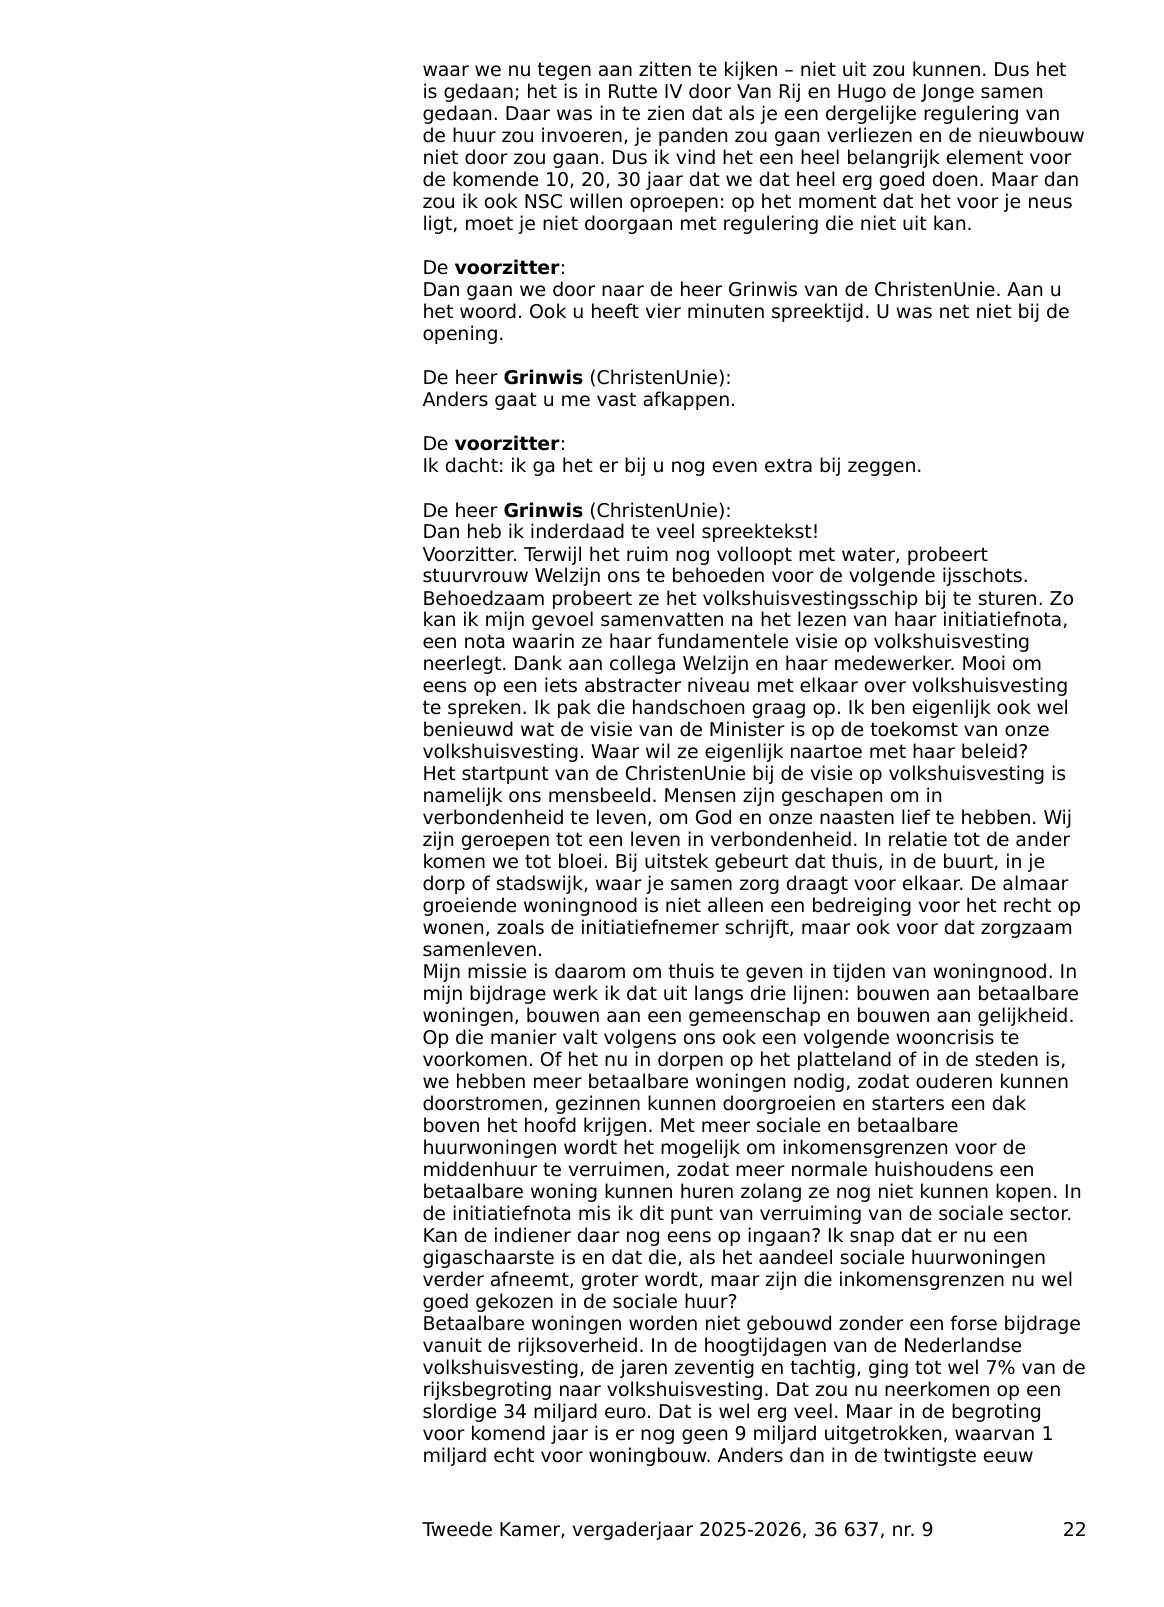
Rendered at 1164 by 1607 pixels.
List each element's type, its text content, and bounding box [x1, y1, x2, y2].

text Betaalbare woningen worden niet gebouwd zonder een forse bijdrage vanuit de rijksoverheid. In de hoogtijdagen van de Nederlandse volkshuisvesting, de jaren zeventig en tachtig, ging tot wel 7% van de rijksbegroting naar volkshuisvesting. Dat zou nu neerkomen op een slordige 34 miljard euro. Dat is wel erg veel. Maar in de begroting voor komend jaar is er nog geen 9 miljard uitgetrokken, waarvan 1 miljard echt voor woningbouw. Anders dan in de twintigste eeuw [422, 1313, 1087, 1467]
text Dan heb ik inderdaad te veel spreektekst! [422, 521, 1087, 543]
text Mijn missie is daarom om thuis te geven in tijden van woningnood. In mijn bijdrage werk ik dat uit langs drie lijnen: bouwen aan betaalbare woningen, bouwen aan een gemeenschap en bouwen aan gelijkheid. Op die manier valt volgens ons ook een volgende wooncrisis te voorkomen. Of het nu in dorpen op het platteland of in de steden is, we hebben meer betaalbare woningen nodig, zodat ouderen kunnen doorstromen, gezinnen kunnen doorgroeien en starters een dak boven het hoofd krijgen. Met meer sociale en betaalbare huurwoningen wordt het mogelijk om inkomensgrenzen voor de middenhuur te verruimen, zodat meer normale huishoudens een betaalbare woning kunnen huren zolang ze nog niet kunnen kopen. In de initiatiefnota mis ik dit punt van verruiming van de sociale sector. Kan de indiener daar nog eens op ingaan? Ik snap dat er nu een gigaschaarste is en dat die, als het aandeel sociale huurwoningen verder afneemt, groter wordt, maar zijn die inkomensgrenzen nu wel goed gekozen in de sociale huur? [422, 961, 1087, 1313]
text De voorzitter: [422, 433, 1087, 455]
text Voorzitter. Terwijl het ruim nog volloopt met water, probeert stuurvrouw Welzijn ons te behoeden voor de volgende ijsschots. Behoedzaam probeert ze het volkshuisvestingsschip bij te sturen. Zo kan ik mijn gevoel samenvatten na het lezen van haar initiatiefnota, een nota waarin ze haar fundamentele visie op volkshuisvesting neerlegt. Dank aan collega Welzijn en haar medewerker. Mooi om eens op een iets abstracter niveau met elkaar over volkshuisvesting te spreken. Ik pak die handschoen graag op. Ik ben eigenlijk ook wel benieuwd wat de visie van de Minister is op de toekomst van onze volkshuisvesting. Waar wil ze eigenlijk naartoe met haar beleid? [422, 543, 1087, 763]
text Anders gaat u me vast afkappen. [422, 389, 1087, 411]
text De voorzitter: [422, 257, 1087, 279]
text De heer Grinwis (ChristenUnie): [422, 367, 1087, 389]
text Dan gaan we door naar de heer Grinwis van de ChristenUnie. Aan u het woord. Ook u heeft vier minuten spreektijd. U was net niet bij de opening. [422, 279, 1087, 345]
text Ik dacht: ik ga het er bij u nog even extra bij zeggen. [422, 455, 1087, 477]
text Het startpunt van de ChristenUnie bij de visie op volkshuisvesting is namelijk ons mensbeeld. Mensen zijn geschapen om in verbondenheid te leven, om God en onze naasten lief te hebben. Wij zijn geroepen tot een leven in verbondenheid. In relatie tot de ander komen we tot bloei. Bij uitstek gebeurt dat thuis, in de buurt, in je dorp of stadswijk, waar je samen zorg draagt voor elkaar. De almaar groeiende woningnood is niet alleen een bedreiging voor het recht op wonen, zoals de initiatiefnemer schrijft, maar ook voor dat zorgzaam samenleven. [422, 763, 1087, 961]
text waar we nu tegen aan zitten te kijken – niet uit zou kunnen. Dus het is gedaan; het is in Rutte IV door Van Rij en Hugo de Jonge samen gedaan. Daar was in te zien dat als je een dergelijke regulering van de huur zou invoeren, je panden zou gaan verliezen en de nieuwbouw niet door zou gaan. Dus ik vind het een heel belangrijk element voor de komende 10, 20, 30 jaar dat we dat heel erg goed doen. Maar dan zou ik ook NSC willen oproepen: op het moment dat het voor je neus ligt, moet je niet doorgaan met regulering die niet uit kan. [422, 59, 1087, 235]
text De heer Grinwis (ChristenUnie): [422, 499, 1087, 521]
